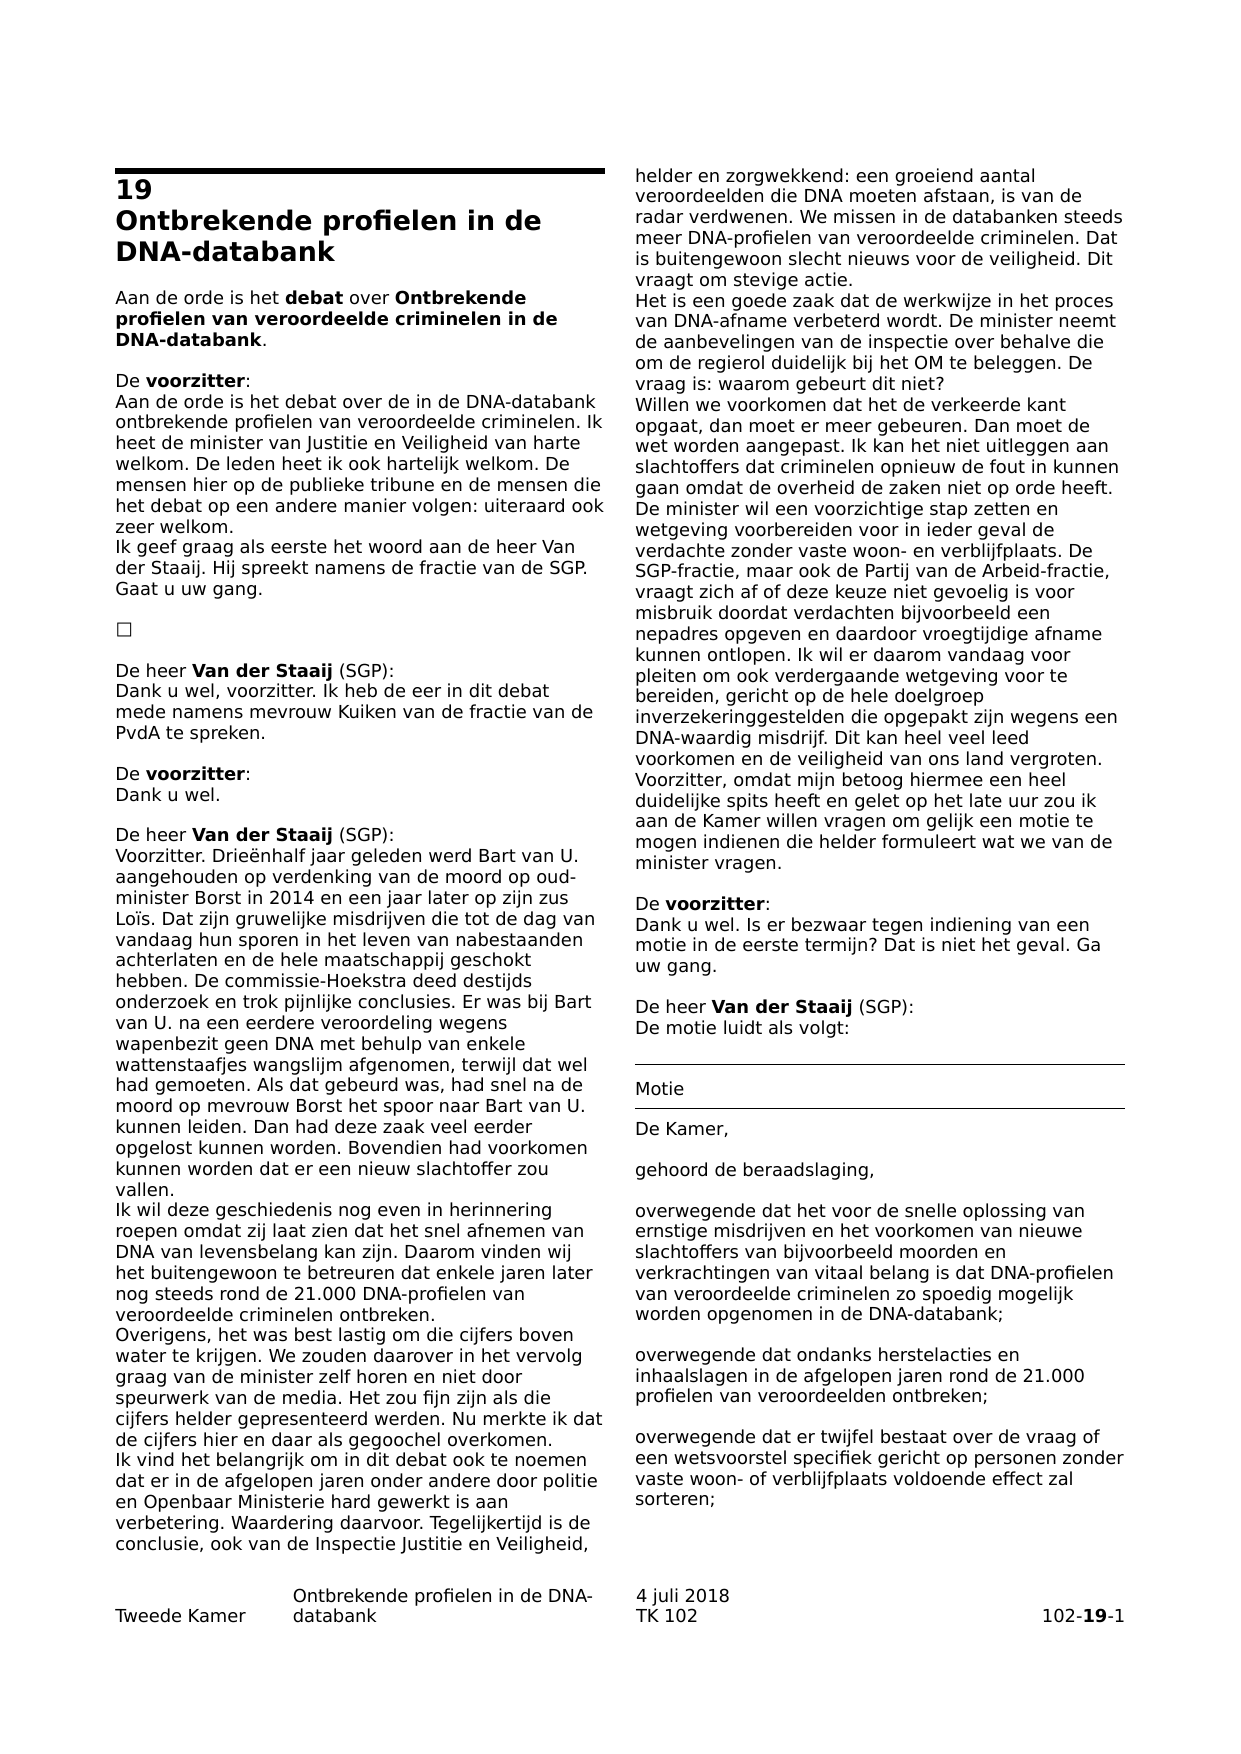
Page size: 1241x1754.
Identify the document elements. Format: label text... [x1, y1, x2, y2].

text Aan de orde is het debat over Ontbrekende profielen van veroordeelde criminelen in de DNA-databank. [115, 288, 605, 351]
text De heer Van der Staaij (SGP): [115, 660, 605, 681]
text De voorzitter: [115, 371, 605, 391]
text De voorzitter: [115, 764, 605, 784]
text De heer Van der Staaij (SGP): [115, 825, 605, 846]
text Het is een goede zaak dat de werkwijze in het proces van DNA-afname verbeterd wordt. De minister neemt de aanbevelingen van de inspectie over behalve die om de regierol duidelijk bij het OM te beleggen. De vraag is: waarom gebeurt dit niet? [635, 290, 1125, 394]
text overwegende dat er twijfel bestaat over de vraag of een wetsvoorstel specifiek gericht op personen zonder vaste woon- of verblijfplaats voldoende effect zal sorteren; [635, 1427, 1125, 1510]
text Overigens, het was best lastig om die cijfers boven water te krijgen. We zouden daarover in het vervolg graag van de minister zelf horen en niet door speurwerk van de media. Het zou fijn zijn als die cijfers helder gepresenteerd werden. Nu merkte ik dat de cijfers hier en daar als gegoochel overkomen. [115, 1325, 605, 1450]
text Motie [635, 1078, 1125, 1099]
text De voorzitter: [635, 894, 1125, 914]
text Ik vind het belangrijk om in dit debat ook te noemen dat er in de afgelopen jaren onder andere door politie en Openbaar Ministerie hard gewerkt is aan verbetering. Waardering daarvoor. Tegelijkertijd is de conclusie, ook van de Inspectie Justitie en Veiligheid, [115, 1450, 605, 1554]
text Willen we voorkomen dat het de verkeerde kant opgaat, dan moet er meer gebeuren. Dan moet de wet worden aangepast. Ik kan het niet uitleggen aan slachtoffers dat criminelen opnieuw de fout in kunnen gaan omdat de overheid de zaken niet op orde heeft. De minister wil een voorzichtige stap zetten en wetgeving voorbereiden voor in ieder geval de verdachte zonder vaste woon- en verblijfplaats. De SGP-fractie, maar ook de Partij van de Arbeid-fractie, vraagt zich af of deze keuze niet gevoelig is voor misbruik doordat verdachten bijvoorbeeld een nepadres opgeven en daardoor vroegtijdige afname kunnen ontlopen. Ik wil er daarom vandaag voor pleiten om ook verdergaande wetgeving voor te bereiden, gericht op de hele doelgroep inverzekeringgestelden die opgepakt zijn wegens een DNA-waardig misdrijf. Dit kan heel veel leed voorkomen en de veiligheid van ons land vergroten. [635, 394, 1125, 769]
text Dank u wel. [115, 784, 605, 805]
text Voorzitter, omdat mijn betoog hiermee een heel duidelijke spits heeft en gelet op het late uur zou ik aan de Kamer willen vragen om gelijk een motie te mogen indienen die helder formuleert wat we van de minister vragen. [635, 769, 1125, 874]
title 19 Ontbrekende profielen in de DNA-databank [115, 174, 605, 268]
text Dank u wel, voorzitter. Ik heb de eer in dit debat mede namens mevrouw Kuiken van de fractie van de PvdA te spreken. [115, 681, 605, 744]
text gehoord de beraadslaging, [635, 1160, 1125, 1181]
text De heer Van der Staaij (SGP): [635, 997, 1125, 1018]
text overwegende dat ondanks herstelacties en inhaalslagen in de afgelopen jaren rond de 21.000 profielen van veroordeelden ontbreken; [635, 1345, 1125, 1407]
text De Kamer, [635, 1119, 1125, 1140]
text overwegende dat het voor de snelle oplossing van ernstige misdrijven en het voorkomen van nieuwe slachtoffers van bijvoorbeeld moorden en verkrachtingen van vitaal belang is dat DNA-profielen van veroordeelde criminelen zo spoedig mogelijk worden opgenomen in de DNA-databank; [635, 1201, 1125, 1325]
text Voorzitter. Drieënhalf jaar geleden werd Bart van U. aangehouden op verdenking van de moord op oud-minister Borst in 2014 en een jaar later op zijn zus Loïs. Dat zijn gruwelijke misdrijven die tot de dag van vandaag hun sporen in het leven van nabestaanden achterlaten en de hele maatschappij geschokt hebben. De commissie-Hoekstra deed destijds onderzoek en trok pijnlijke conclusies. Er was bij Bart van U. na een eerdere veroordeling wegens wapenbezit geen DNA met behulp van enkele wattenstaafjes wangslijm afgenomen, terwijl dat wel had gemoeten. Als dat gebeurd was, had snel na de moord op mevrouw Borst het spoor naar Bart van U. kunnen leiden. Dan had deze zaak veel eerder opgelost kunnen worden. Bovendien had voorkomen kunnen worden dat er een nieuw slachtoffer zou vallen. [115, 846, 605, 1200]
text Ik geef graag als eerste het woord aan de heer Van der Staaij. Hij spreekt namens de fractie van de SGP. Gaat u uw gang. [115, 537, 605, 600]
text Ik wil deze geschiedenis nog even in herinnering roepen omdat zij laat zien dat het snel afnemen van DNA van levensbelang kan zijn. Daarom vinden wij het buitengewoon te betreuren dat enkele jaren later nog steeds rond de 21.000 DNA-profielen van veroordeelde criminelen ontbreken. [115, 1200, 605, 1325]
text ⬜ [115, 620, 605, 640]
text Dank u wel. Is er bezwaar tegen indiening van een motie in de eerste termijn? Dat is niet het geval. Ga uw gang. [635, 914, 1125, 977]
text helder en zorgwekkend: een groeiend aantal veroordeelden die DNA moeten afstaan, is van de radar verdwenen. We missen in de databanken steeds meer DNA-profielen van veroordeelde criminelen. Dat is buitengewoon slecht nieuws voor de veiligheid. Dit vraagt om stevige actie. [635, 165, 1125, 290]
text Aan de orde is het debat over de in de DNA-databank ontbrekende profielen van veroordeelde criminelen. Ik heet de minister van Justitie en Veiligheid van harte welkom. De leden heet ik ook hartelijk welkom. De mensen hier op de publieke tribune en de mensen die het debat op een andere manier volgen: uiteraard ook zeer welkom. [115, 391, 605, 537]
text De motie luidt als volgt: [635, 1018, 1125, 1038]
